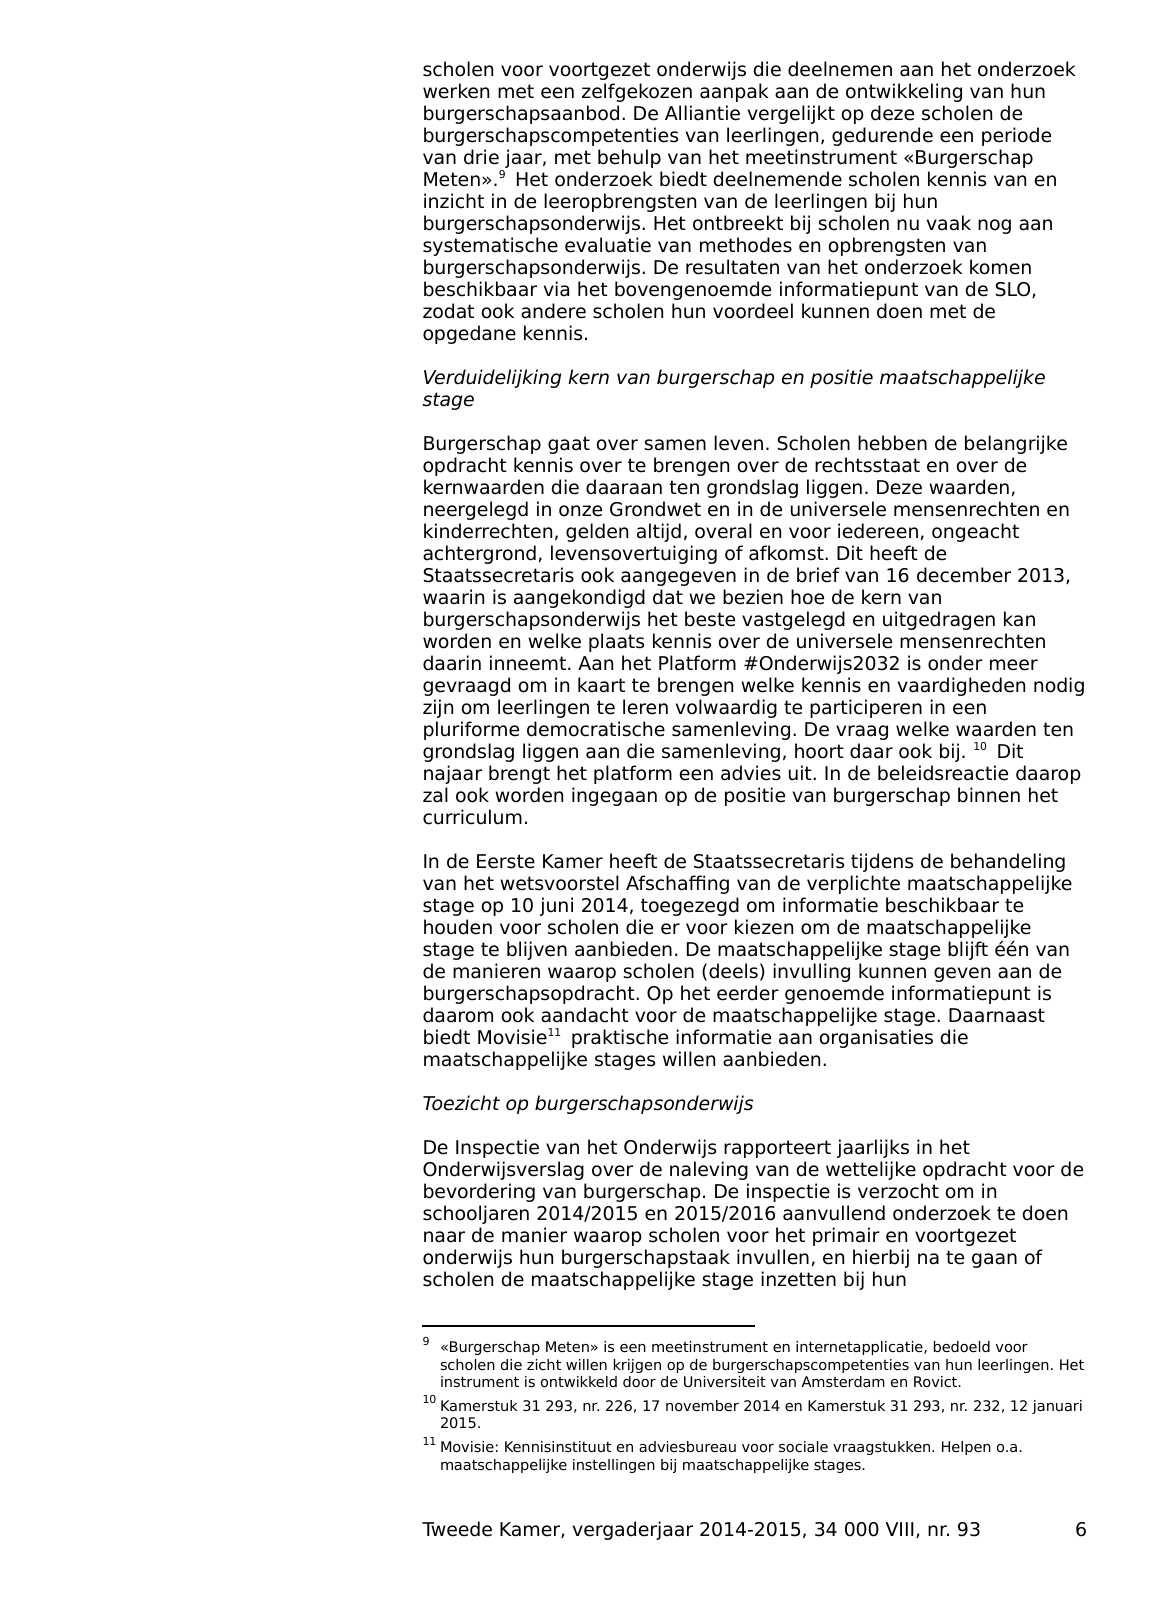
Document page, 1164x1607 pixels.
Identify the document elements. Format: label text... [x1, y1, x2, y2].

subtitle Verduidelijking kern van burgerschap en positie maatschappelijke stage [422, 367, 1087, 411]
text In de Eerste Kamer heeft de Staatssecretaris tijdens de behandeling van het wetsvoorstel Afschaffing van de verplichte maatschappelijke stage op 10 juni 2014, toegezegd om informatie beschikbaar te houden voor scholen die er voor kiezen om de maatschappelijke stage te blijven aanbieden. De maatschappelijke stage blijft één van de manieren waarop scholen (deels) invulling kunnen geven aan de burgerschapsopdracht. Op het eerder genoemde informatiepunt is daarom ook aandacht voor de maatschappelijke stage. Daarnaast biedt Movisie praktische informatie aan organisaties die maatschappelijke stages willen aanbieden. [422, 851, 1087, 1071]
text «Burgerschap Meten» is een meetinstrument en internetapplicatie, bedoeld voor scholen die zicht willen krijgen op de burgerschapscompetenties van hun leerlingen. Het instrument is ontwikkeld door de Universiteit van Amsterdam en Rovict. [422, 1335, 1087, 1391]
text Movisie: Kennisinstituut en adviesbureau voor sociale vraagstukken. Helpen o.a. maatschappelijke instellingen bij maatschappelijke stages. [422, 1435, 1087, 1474]
text scholen voor voortgezet onderwijs die deelnemen aan het onderzoek werken met een zelfgekozen aanpak aan de ontwikkeling van hun burgerschapsaanbod. De Alliantie vergelijkt op deze scholen de burgerschapscompetenties van leerlingen, gedurende een periode van drie jaar, met behulp van het meetinstrument «Burgerschap Meten». Het onderzoek biedt deelnemende scholen kennis van en inzicht in de leeropbrengsten van de leerlingen bij hun burgerschapsonderwijs. Het ontbreekt bij scholen nu vaak nog aan systematische evaluatie van methodes en opbrengsten van burgerschapsonderwijs. De resultaten van het onderzoek komen beschikbaar via het bovengenoemde informatiepunt van de SLO, zodat ook andere scholen hun voordeel kunnen doen met de opgedane kennis. [422, 59, 1087, 345]
text De Inspectie van het Onderwijs rapporteert jaarlijks in het Onderwijsverslag over de naleving van de wettelijke opdracht voor de bevordering van burgerschap. De inspectie is verzocht om in schooljaren 2014/2015 en 2015/2016 aanvullend onderzoek te doen naar de manier waarop scholen voor het primair en voortgezet onderwijs hun burgerschapstaak invullen, en hierbij na te gaan of scholen de maatschappelijke stage inzetten bij hun [422, 1137, 1087, 1291]
text Kamerstuk 31 293, nr. 226, 17 november 2014 en Kamerstuk 31 293, nr. 232, 12 januari 2015. [422, 1393, 1087, 1432]
text Burgerschap gaat over samen leven. Scholen hebben de belangrijke opdracht kennis over te brengen over de rechtsstaat en over de kernwaarden die daaraan ten grondslag liggen. Deze waarden, neergelegd in onze Grondwet en in de universele mensenrechten en kinderrechten, gelden altijd, overal en voor iedereen, ongeacht achtergrond, levensovertuiging of afkomst. Dit heeft de Staatssecretaris ook aangegeven in de brief van 16 december 2013, waarin is aangekondigd dat we bezien hoe de kern van burgerschapsonderwijs het beste vastgelegd en uitgedragen kan worden en welke plaats kennis over de universele mensenrechten daarin inneemt. Aan het Platform #Onderwijs2032 is onder meer gevraagd om in kaart te brengen welke kennis en vaardigheden nodig zijn om leerlingen te leren volwaardig te participeren in een pluriforme democratische samenleving. De vraag welke waarden ten grondslag liggen aan die samenleving, hoort daar ook bij. Dit najaar brengt het platform een advies uit. In de beleidsreactie daarop zal ook worden ingegaan op de positie van burgerschap binnen het curriculum. [422, 433, 1087, 829]
subtitle Toezicht op burgerschapsonderwijs [422, 1093, 1087, 1115]
